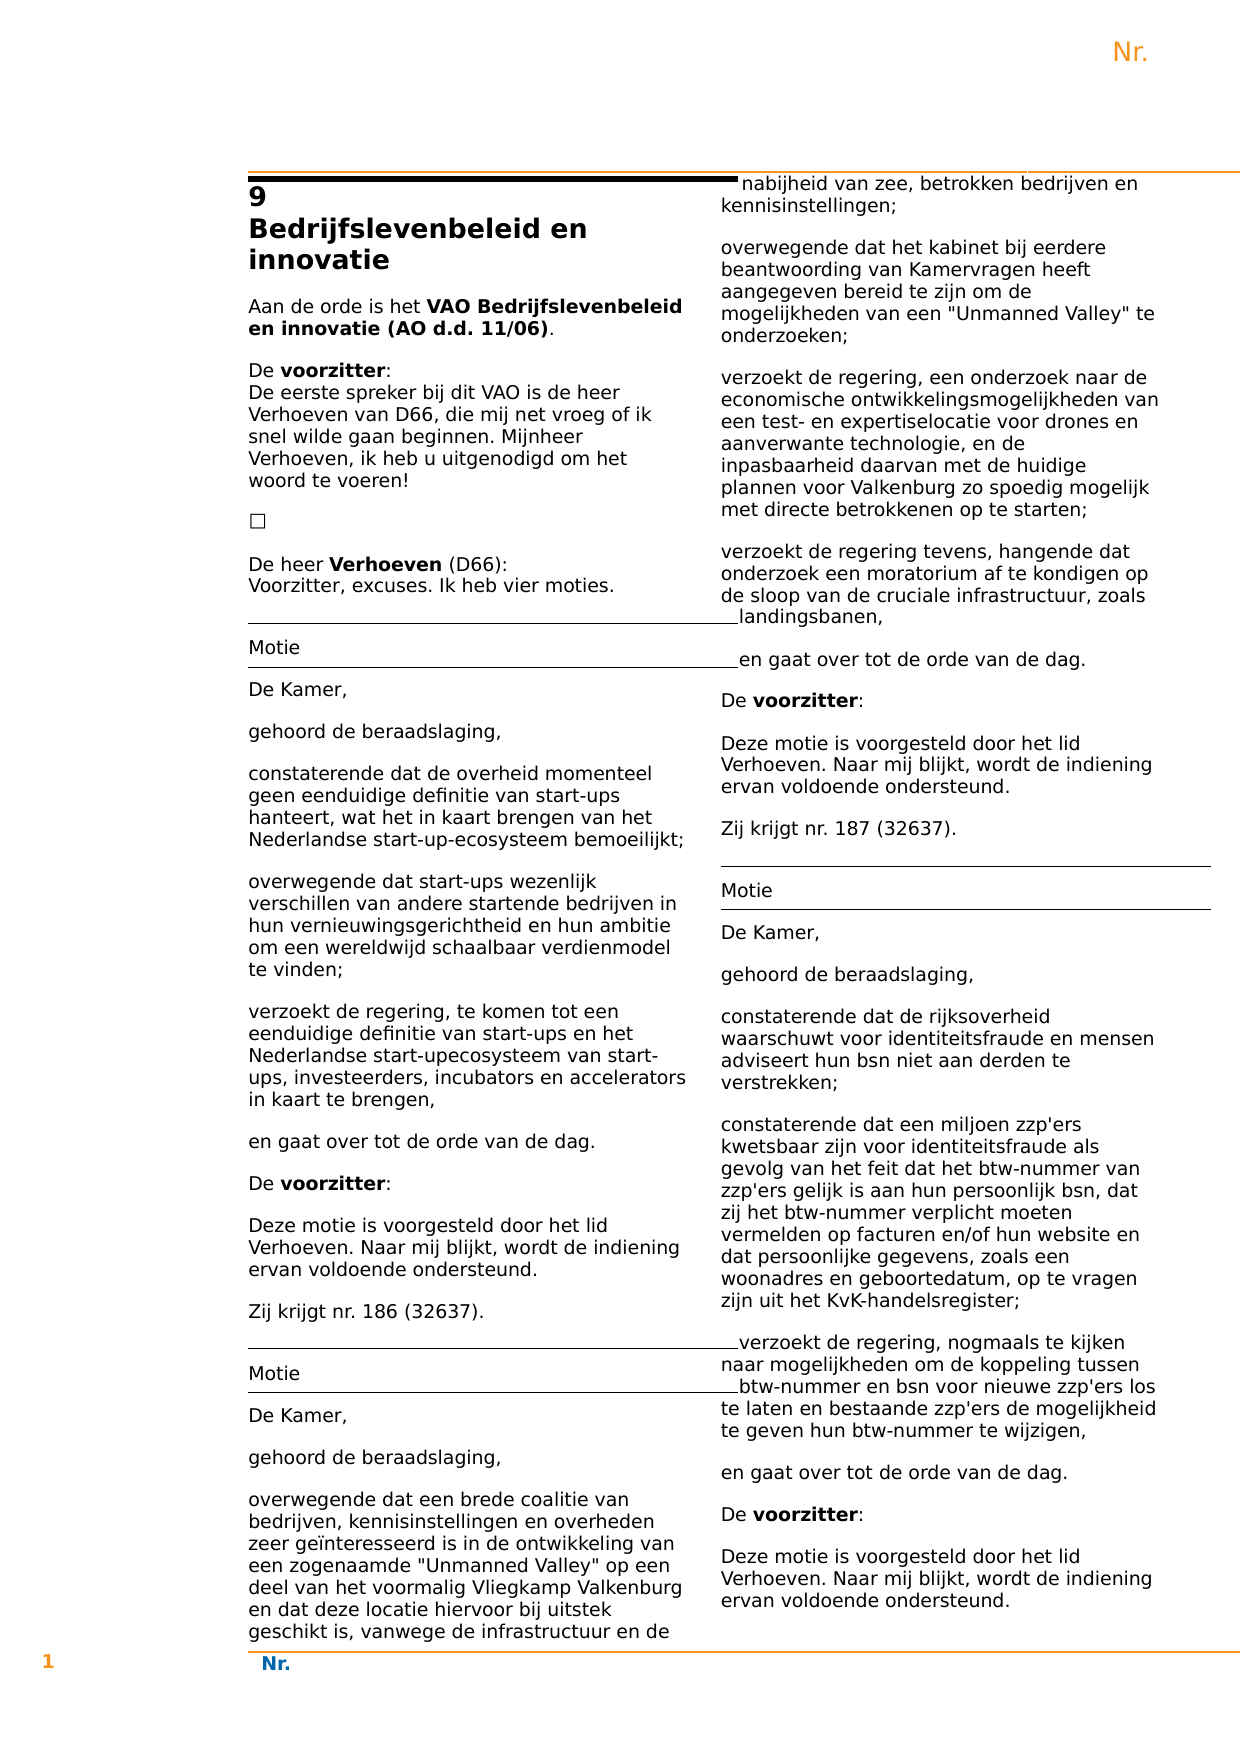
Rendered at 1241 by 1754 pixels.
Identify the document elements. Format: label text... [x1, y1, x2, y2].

text De Kamer, [248, 1405, 691, 1427]
text verzoekt de regering, nogmaals te kijken naar mogelijkheden om de koppeling tussen btw-nummer en bsn voor nieuwe zzp'ers los te laten en bestaande zzp'ers de mogelijkheid te geven hun btw-nummer te wijzigen, [721, 1332, 1163, 1442]
text constaterende dat de overheid momenteel geen eenduidige definitie van start-ups hanteert, wat het in kaart brengen van het Nederlandse start-up-ecosysteem bemoeilijkt; [248, 763, 691, 851]
text ⬜ [248, 511, 691, 533]
text De Kamer, [721, 922, 1163, 944]
text De voorzitter: [248, 1173, 691, 1195]
text Deze motie is voorgesteld door het lid Verhoeven. Naar mij blijkt, wordt de indiening ervan voldoende ondersteund. [248, 1215, 691, 1281]
text De voorzitter: [721, 1504, 1163, 1526]
text overwegende dat een brede coalitie van bedrijven, kennisinstellingen en overheden zeer geïnteresseerd is in de ontwikkeling van een zogenaamde "Unmanned Valley" op een deel van het voormalig Vliegkamp Valkenburg en dat deze locatie hiervoor bij uitstek geschikt is, vanwege de infrastructuur en de [248, 1489, 691, 1642]
text De voorzitter: [248, 359, 691, 382]
text Zij krijgt nr. 187 (32637). [721, 818, 1163, 840]
text De voorzitter: [721, 690, 1163, 712]
text Zij krijgt nr. 186 (32637). [248, 1301, 691, 1323]
text nabijheid van zee, betrokken bedrijven en kennisinstellingen; [721, 173, 1163, 217]
text verzoekt de regering, een onderzoek naar de economische ontwikkelingsmogelijkheden van een test- en expertiselocatie voor drones en aanverwante technologie, en de inpasbaarheid daarvan met de huidige plannen voor Valkenburg zo spoedig mogelijk met directe betrokkenen op te starten; [721, 367, 1163, 521]
text constaterende dat de rijksoverheid waarschuwt voor identiteitsfraude en mensen adviseert hun bsn niet aan derden te verstrekken; [721, 1006, 1163, 1094]
text Motie [248, 1363, 691, 1385]
title 9 Bedrijfslevenbeleid en innovatie [248, 182, 691, 276]
text overwegende dat het kabinet bij eerdere beantwoording van Kamervragen heeft aangegeven bereid te zijn om de mogelijkheden van een "Unmanned Valley" te onderzoeken; [721, 237, 1163, 347]
text Deze motie is voorgesteld door het lid Verhoeven. Naar mij blijkt, wordt de indiening ervan voldoende ondersteund. [721, 1546, 1163, 1612]
text De heer Verhoeven (D66): [248, 553, 691, 575]
text gehoord de beraadslaging, [248, 1447, 691, 1469]
text De eerste spreker bij dit VAO is de heer Verhoeven van D66, die mij net vroeg of ik snel wilde gaan beginnen. Mijnheer Verhoeven, ik heb u uitgenodigd om het woord te voeren! [248, 382, 691, 491]
text constaterende dat een miljoen zzp'ers kwetsbaar zijn voor identiteitsfraude als gevolg van het feit dat het btw-nummer van zzp'ers gelijk is aan hun persoonlijk bsn, dat zij het btw-nummer verplicht moeten vermelden op facturen en/of hun website en dat persoonlijke gegevens, zoals een woonadres en geboortedatum, op te vragen zijn uit het KvK-handelsregister; [721, 1114, 1163, 1312]
text Motie [248, 637, 691, 659]
text Voorzitter, excuses. Ik heb vier moties. [248, 575, 691, 597]
text gehoord de beraadslaging, [721, 964, 1163, 986]
text Aan de orde is het VAO Bedrijfslevenbeleid en innovatie (AO d.d. 11/06). [248, 296, 691, 339]
text Deze motie is voorgesteld door het lid Verhoeven. Naar mij blijkt, wordt de indiening ervan voldoende ondersteund. [721, 732, 1163, 798]
text verzoekt de regering tevens, hangende dat onderzoek een moratorium af te kondigen op de sloop van de cruciale infrastructuur, zoals landingsbanen, [721, 541, 1163, 628]
text en gaat over tot de orde van de dag. [721, 648, 1163, 670]
text overwegende dat start-ups wezenlijk verschillen van andere startende bedrijven in hun vernieuwingsgerichtheid en hun ambitie om een wereldwijd schaalbaar verdienmodel te vinden; [248, 871, 691, 981]
text en gaat over tot de orde van de dag. [721, 1462, 1163, 1484]
text De Kamer, [248, 679, 691, 701]
text verzoekt de regering, te komen tot een eenduidige definitie van start-ups en het Nederlandse start-upecosysteem van start-ups, investeerders, incubators en accelerators in kaart te brengen, [248, 1001, 691, 1111]
text Motie [721, 880, 1163, 902]
text gehoord de beraadslaging, [248, 721, 691, 743]
text en gaat over tot de orde van de dag. [248, 1131, 691, 1153]
